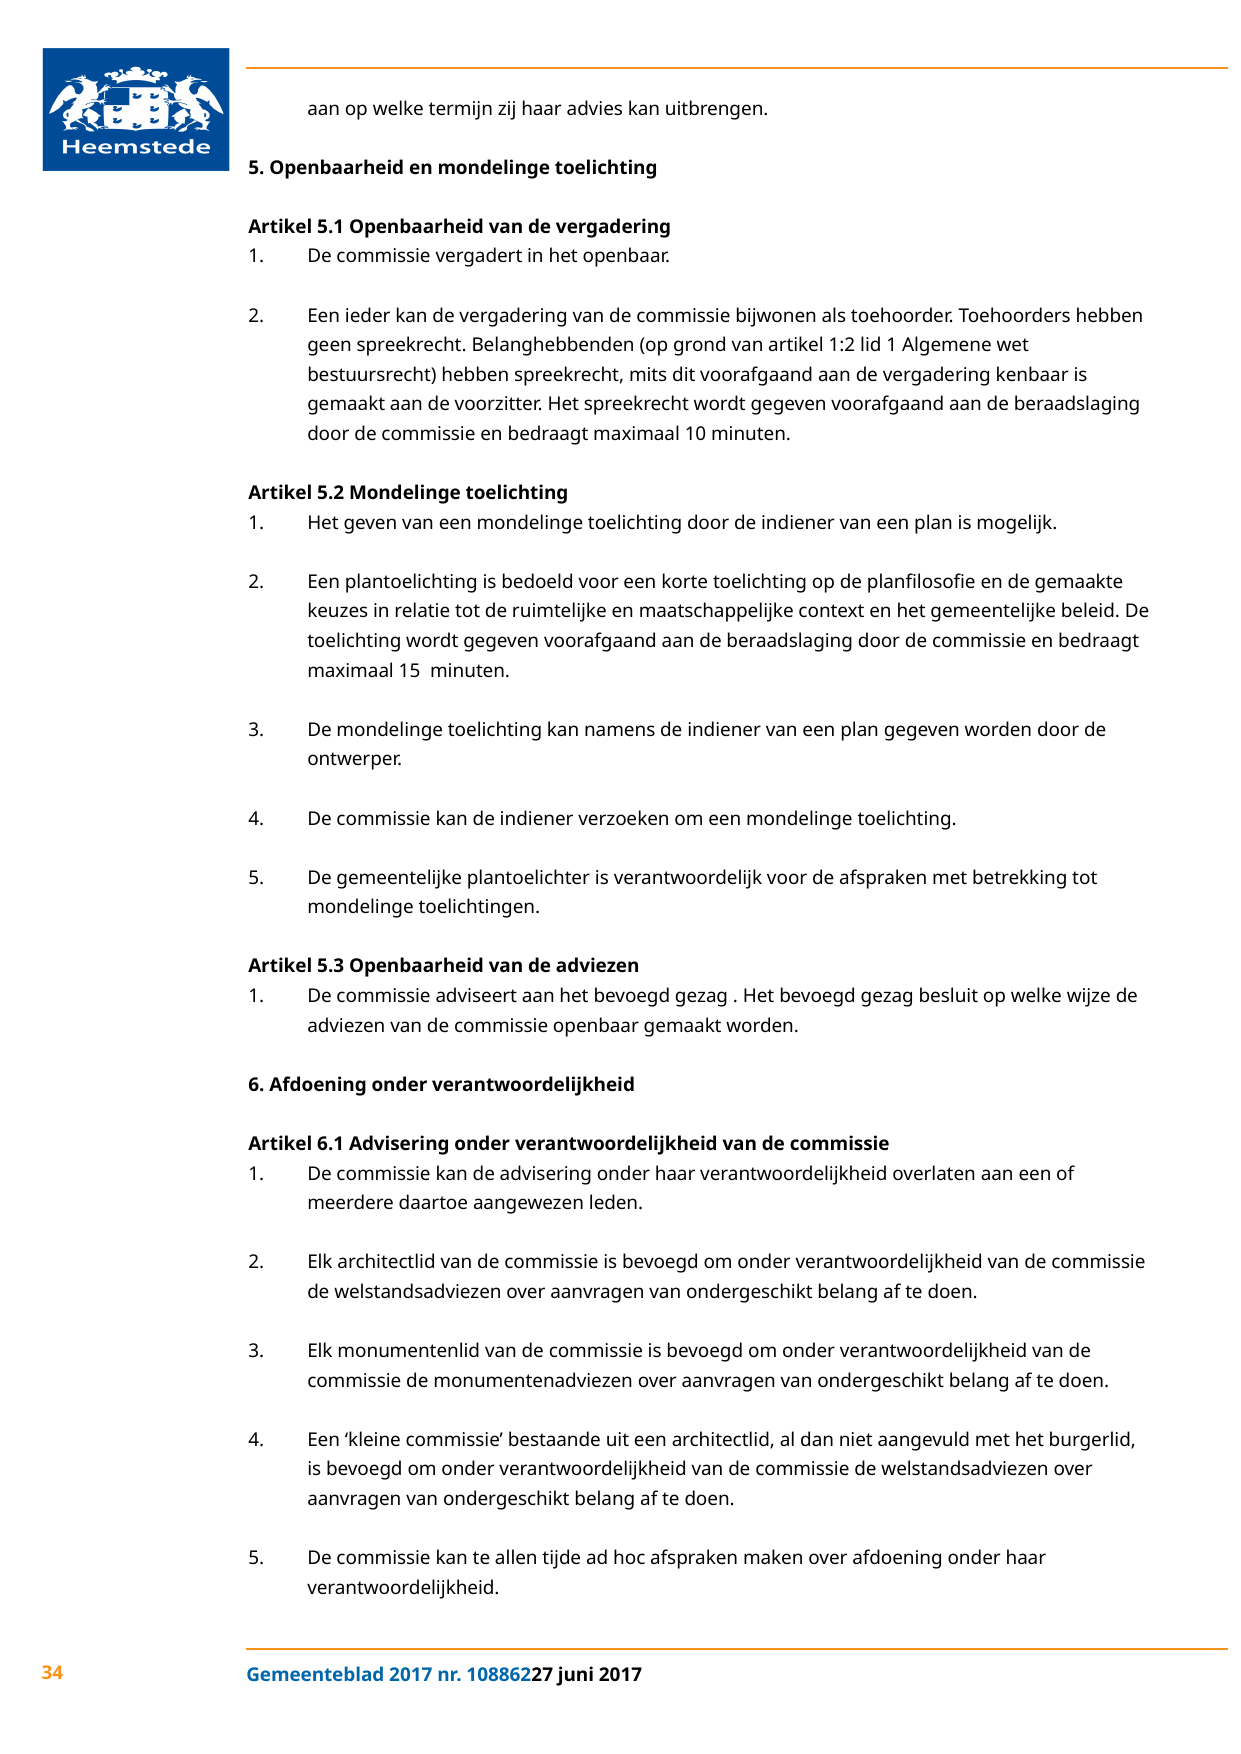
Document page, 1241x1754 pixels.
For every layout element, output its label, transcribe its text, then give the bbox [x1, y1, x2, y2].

text Artikel 5.2 Mondelinge toelichting [248, 479, 1152, 505]
text Artikel 6.1 Advisering onder verantwoordelijkheid van de commissie [248, 1130, 1152, 1156]
picture [41, 47, 231, 172]
list De commissie adviseert aan het bevoegd gezag . Het bevoegd gezag besluit op welke wijze de adviezen van de commissie openbaar gemaakt worden. [248, 982, 1152, 1038]
list Het geven van een mondelinge toelichting door de indiener van een plan is mogelijk. [248, 509, 1152, 535]
list De commissie kan te allen tijde ad hoc afspraken maken over afdoening onder haar verantwoordelijkheid. [248, 1544, 1152, 1600]
text Artikel 5.3 Openbaarheid van de adviezen [248, 953, 1152, 978]
list Een plantoelichting is bedoeld voor een korte toelichting op de planfilosofie en de gemaakte keuzes in relatie tot de ruimtelijke en maatschappelijke context en het gemeentelijke beleid. De toelichting wordt gegeven voorafgaand aan de beraadslaging door de commissie en bedraagt maximaal 15 minuten. [248, 568, 1152, 683]
text 6. Afdoening onder verantwoordelijkheid [248, 1071, 1152, 1097]
list De mondelinge toelichting kan namens de indiener van een plan gegeven worden door de ontwerper. [248, 716, 1152, 771]
list Een ieder kan de vergadering van de commissie bijwonen als toehoorder. Toehoorders hebben geen spreekrecht. Belanghebbenden (op grond van artikel 1:2 lid 1 Algemene wet bestuursrecht) hebben spreekrecht, mits dit voorafgaand aan de vergadering kenbaar is gemaakt aan de voorzitter. Het spreekrecht wordt gegeven voorafgaand aan de beraadslaging door de commissie en bedraagt maximaal 10 minuten. [248, 302, 1152, 446]
text 5. Openbaarheid en mondelinge toelichting [248, 154, 1152, 180]
list Elk monumentenlid van de commissie is bevoegd om onder verantwoordelijkheid van de commissie de monumentenadviezen over aanvragen van ondergeschikt belang af te doen. [248, 1337, 1152, 1393]
list De commissie vergadert in het openbaar. [248, 243, 1152, 268]
list aan op welke termijn zij haar advies kan uitbrengen. [248, 95, 1152, 121]
text Artikel 5.1 Openbaarheid van de vergadering [248, 213, 1152, 239]
list Een ‘kleine commissie’ bestaande uit een architectlid, al dan niet aangevuld met het burgerlid, is bevoegd om onder verantwoordelijkheid van de commissie de welstandsadviezen over aanvragen van ondergeschikt belang af te doen. [248, 1426, 1152, 1511]
list Elk architectlid van de commissie is bevoegd om onder verantwoordelijkheid van de commissie de welstandsadviezen over aanvragen van ondergeschikt belang af te doen. [248, 1248, 1152, 1304]
list De commissie kan de indiener verzoeken om een mondelinge toelichting. [248, 805, 1152, 831]
list De commissie kan de advisering onder haar verantwoordelijkheid overlaten aan een of meerdere daartoe aangewezen leden. [248, 1160, 1152, 1215]
list De gemeentelijke plantoelichter is verantwoordelijk voor de afspraken met betrekking tot mondelinge toelichtingen. [248, 864, 1152, 919]
